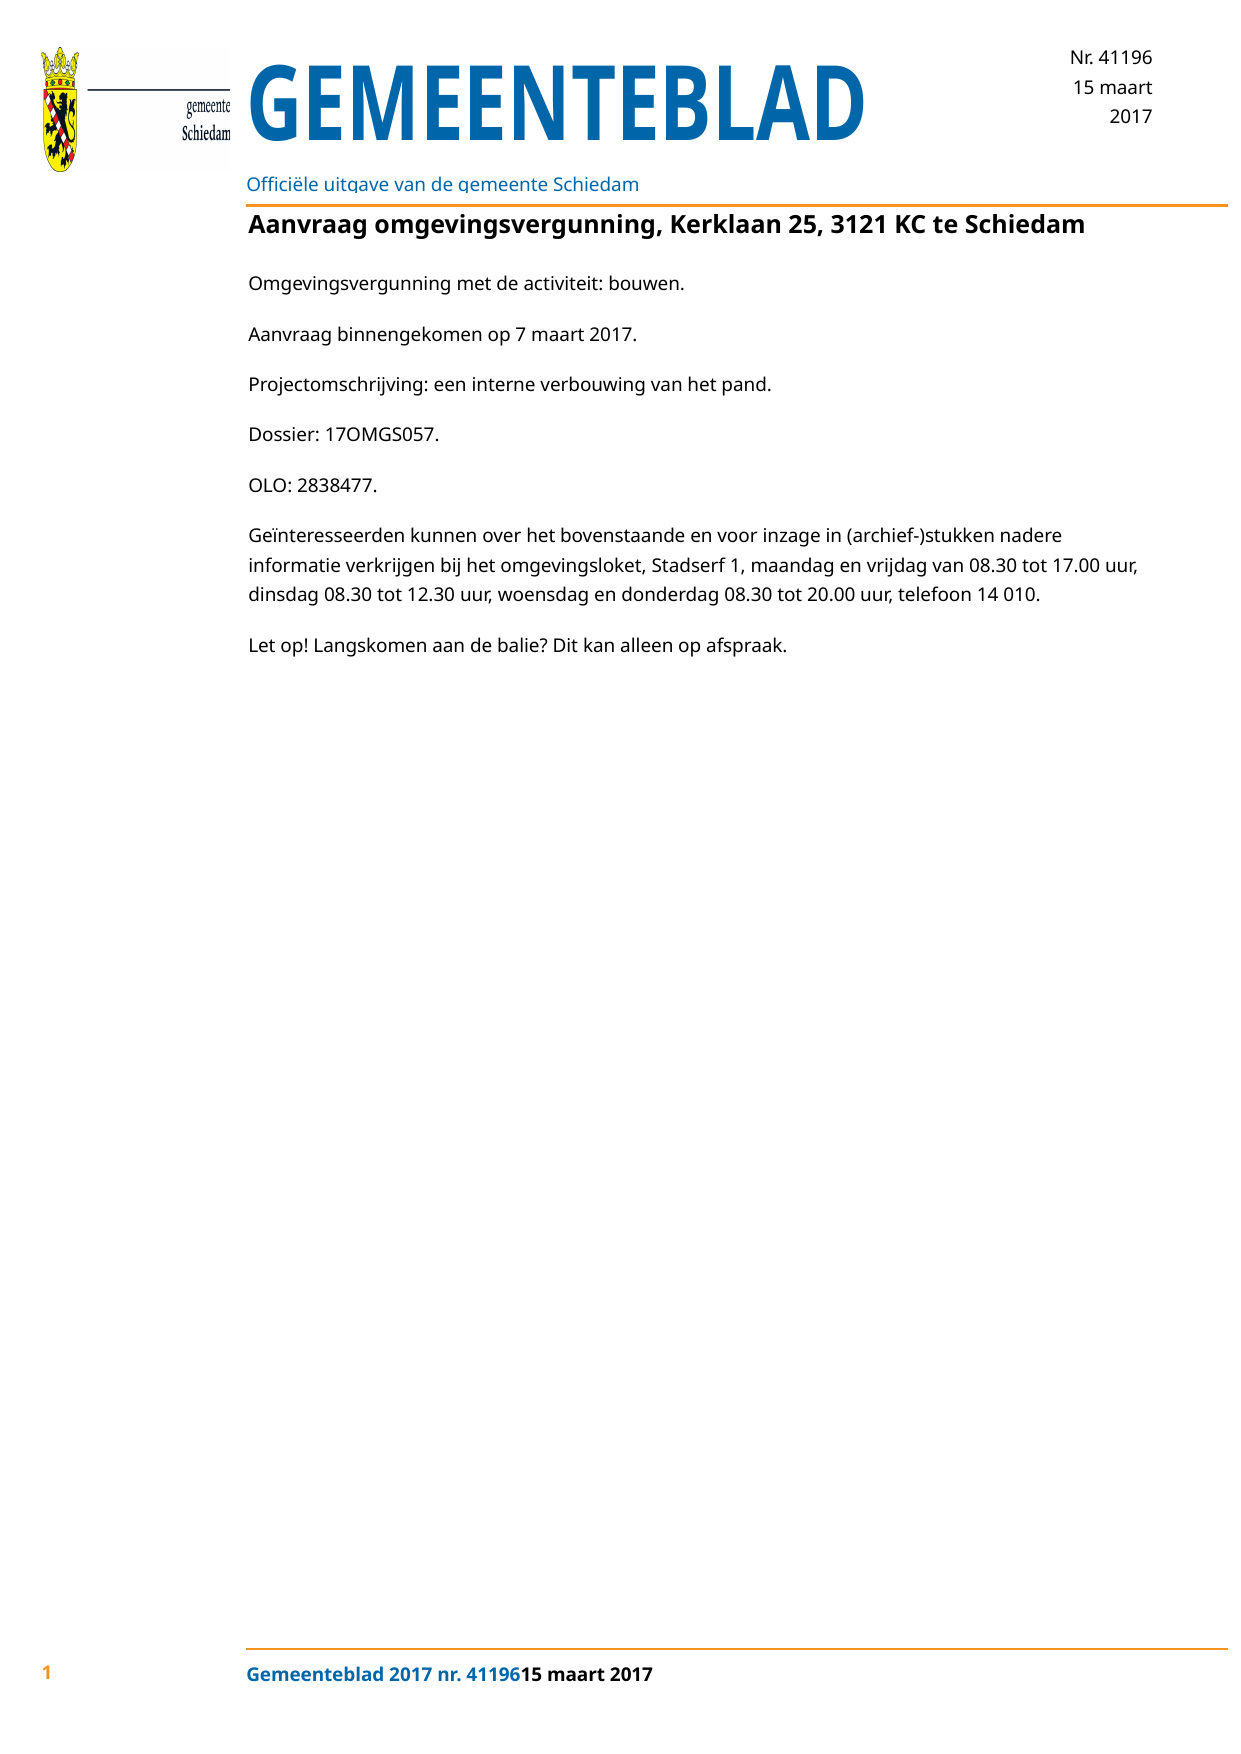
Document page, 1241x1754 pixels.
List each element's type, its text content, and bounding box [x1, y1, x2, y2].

text Projectomschrijving: een interne verbouwing van het pand. [248, 371, 1152, 397]
text Geïnteresseerden kunnen over het bovenstaande en voor inzage in (archief-)stukken nadere informatie verkrijgen bij het omgevingsloket, Stadserf 1, maandag en vrijdag van 08.30 tot 17.00 uur, dinsdag 08.30 tot 12.30 uur, woensdag en donderdag 08.30 tot 20.00 uur, telefoon 14 010. [248, 522, 1152, 607]
text OLO: 2838477. [248, 472, 1152, 498]
text Dossier: 17OMGS057. [248, 422, 1152, 447]
text Let op! Langskomen aan de balie? Dit kan alleen op afspraak. [248, 632, 1152, 658]
text Omgevingsvergunning met de activiteit: bouwen. [248, 270, 1152, 296]
picture [41, 47, 231, 172]
text Aanvraag omgevingsvergunning, Kerklaan 25, 3121 KC te Schiedam [248, 207, 1152, 241]
text Aanvraag binnengekomen op 7 maart 2017. [248, 321, 1152, 346]
